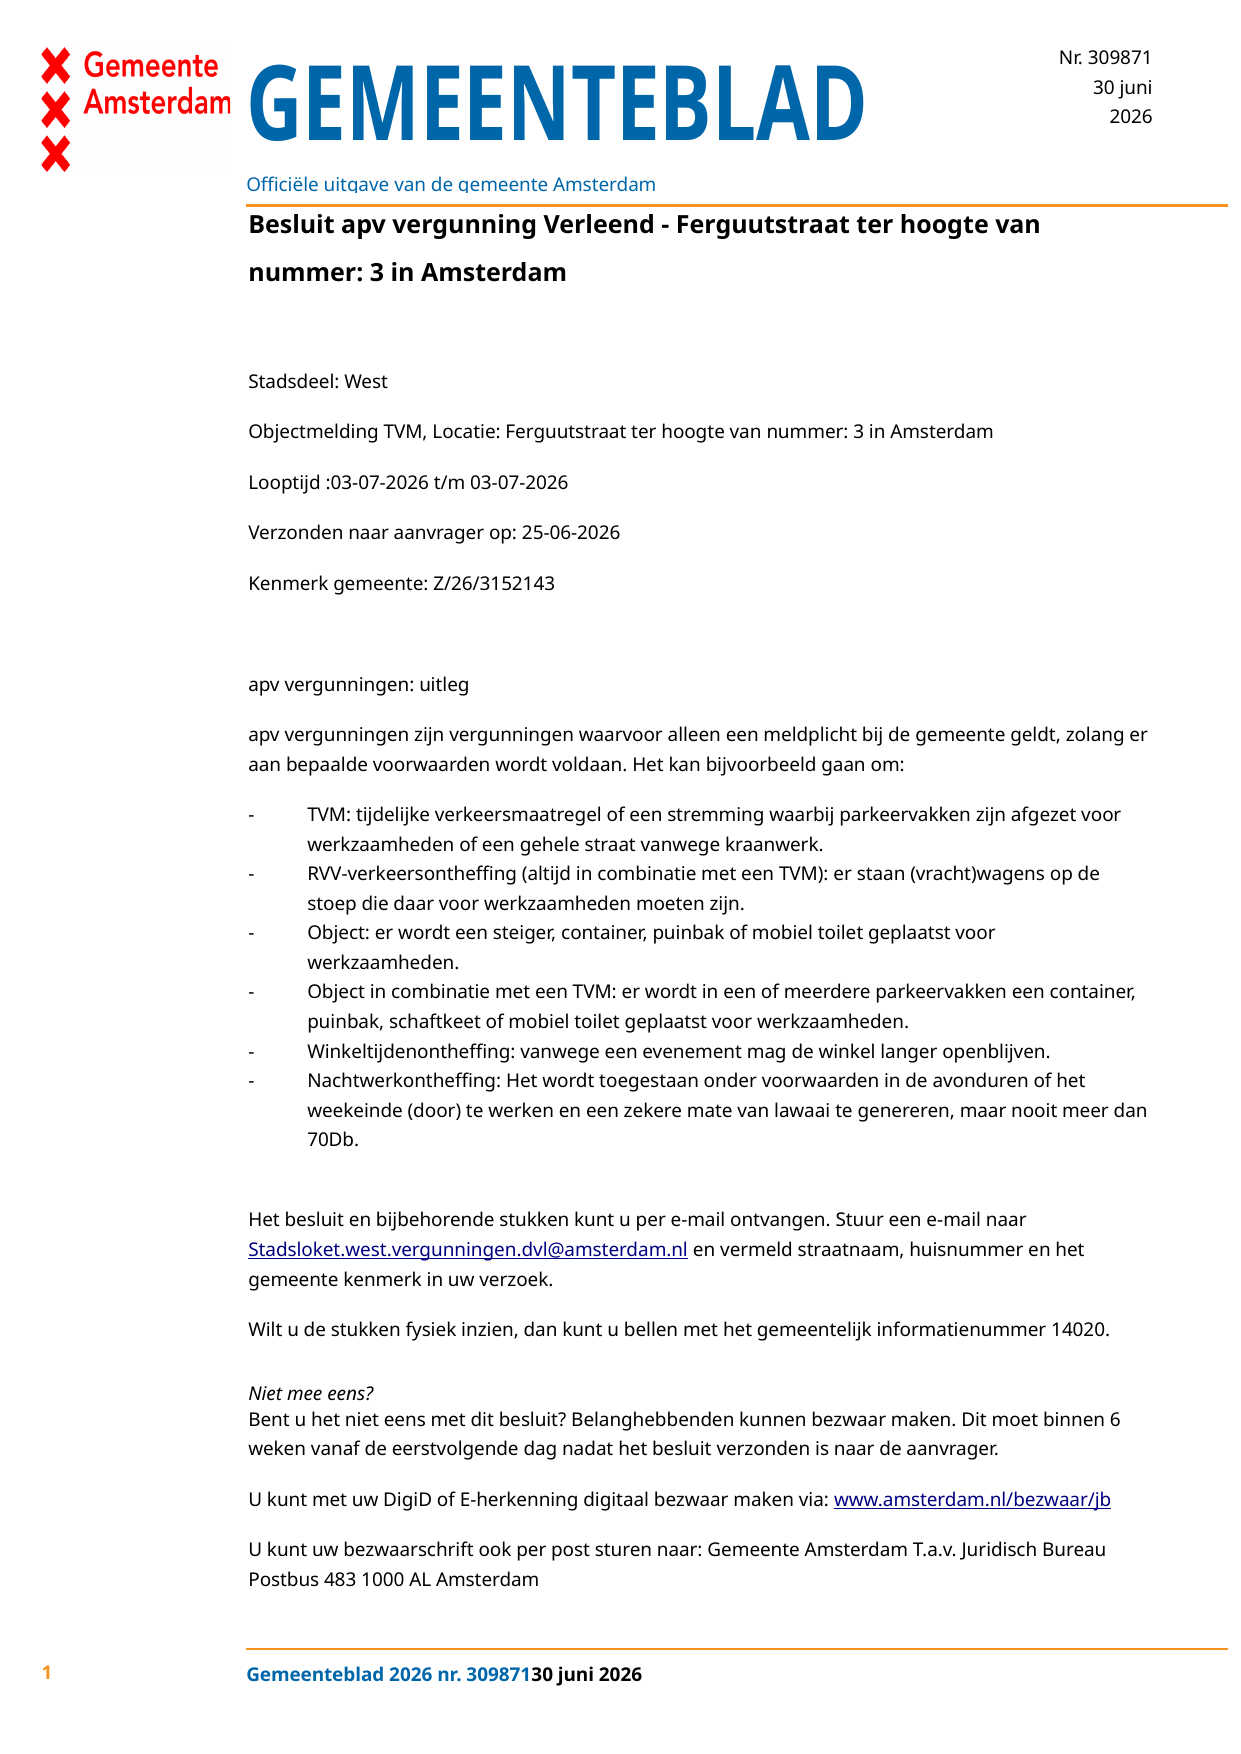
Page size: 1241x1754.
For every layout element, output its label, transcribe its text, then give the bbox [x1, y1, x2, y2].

list Object: er wordt een steiger, container, puinbak of mobiel toilet geplaatst voor werkzaamheden. [248, 919, 1152, 975]
text Besluit apv vergunning Verleend - Ferguutstraat ter hoogte van nummer: 3 in Amsterdam [248, 207, 1152, 288]
list TVM: tijdelijke verkeersmaatregel of een stremming waarbij parkeervakken zijn afgezet voor werkzaamheden of een gehele straat vanwege kraanwerk. [248, 801, 1152, 857]
text Verzonden naar aanvrager op: 25-06-2026 [248, 519, 1152, 545]
text Niet mee eens? [248, 1380, 1152, 1406]
text Wilt u de stukken fysiek inzien, dan kunt u bellen met het gemeentelijk informatienummer 14020. [248, 1316, 1152, 1342]
text apv vergunningen zijn vergunningen waarvoor alleen een meldplicht bij de gemeente geldt, zolang er aan bepaalde voorwaarden wordt voldaan. Het kan bijvoorbeeld gaan om: [248, 721, 1152, 777]
text Objectmelding TVM, Locatie: Ferguutstraat ter hoogte van nummer: 3 in Amsterdam [248, 419, 1152, 444]
list Nachtwerkontheffing: Het wordt toegestaan onder voorwaarden in de avonduren of het weekeinde (door) te werken en een zekere mate van lawaai te genereren, maar nooit meer dan 70Db. [248, 1067, 1152, 1152]
text Bent u het niet eens met dit besluit? Belanghebbenden kunnen bezwaar maken. Dit moet binnen 6 weken vanaf de eerstvolgende dag nadat het besluit verzonden is naar de aanvrager. [248, 1406, 1152, 1461]
text Het besluit en bijbehorende stukken kunt u per e-mail ontvangen. Stuur een e-mail naar Stadsloket.west.vergunningen.dvl@amsterdam.nl en vermeld straatnaam, huisnummer en het gemeente kenmerk in uw verzoek. [248, 1207, 1152, 1292]
text Kenmerk gemeente: Z/26/3152143 [248, 570, 1152, 596]
text U kunt met uw DigiD of E-herkenning digitaal bezwaar maken via: www.amsterdam.nl/bezwaar/jb [248, 1486, 1152, 1512]
text Stadsdeel: West [248, 368, 1152, 394]
picture [41, 47, 231, 172]
list RVV-verkeersontheffing (altijd in combinatie met een TVM): er staan (vracht)wagens op de stoep die daar voor werkzaamheden moeten zijn. [248, 860, 1152, 916]
text apv vergunningen: uitleg [248, 671, 1152, 697]
text U kunt uw bezwaarschrift ook per post sturen naar: Gemeente Amsterdam T.a.v. Juridisch Bureau Postbus 483 1000 AL Amsterdam [248, 1536, 1152, 1592]
text Looptijd :03-07-2026 t/m 03-07-2026 [248, 469, 1152, 495]
list Object in combinatie met een TVM: er wordt in een of meerdere parkeervakken een container, puinbak, schaftkeet of mobiel toilet geplaatst voor werkzaamheden. [248, 979, 1152, 1034]
list Winkeltijdenontheffing: vanwege een evenement mag de winkel langer openblijven. [248, 1038, 1152, 1064]
